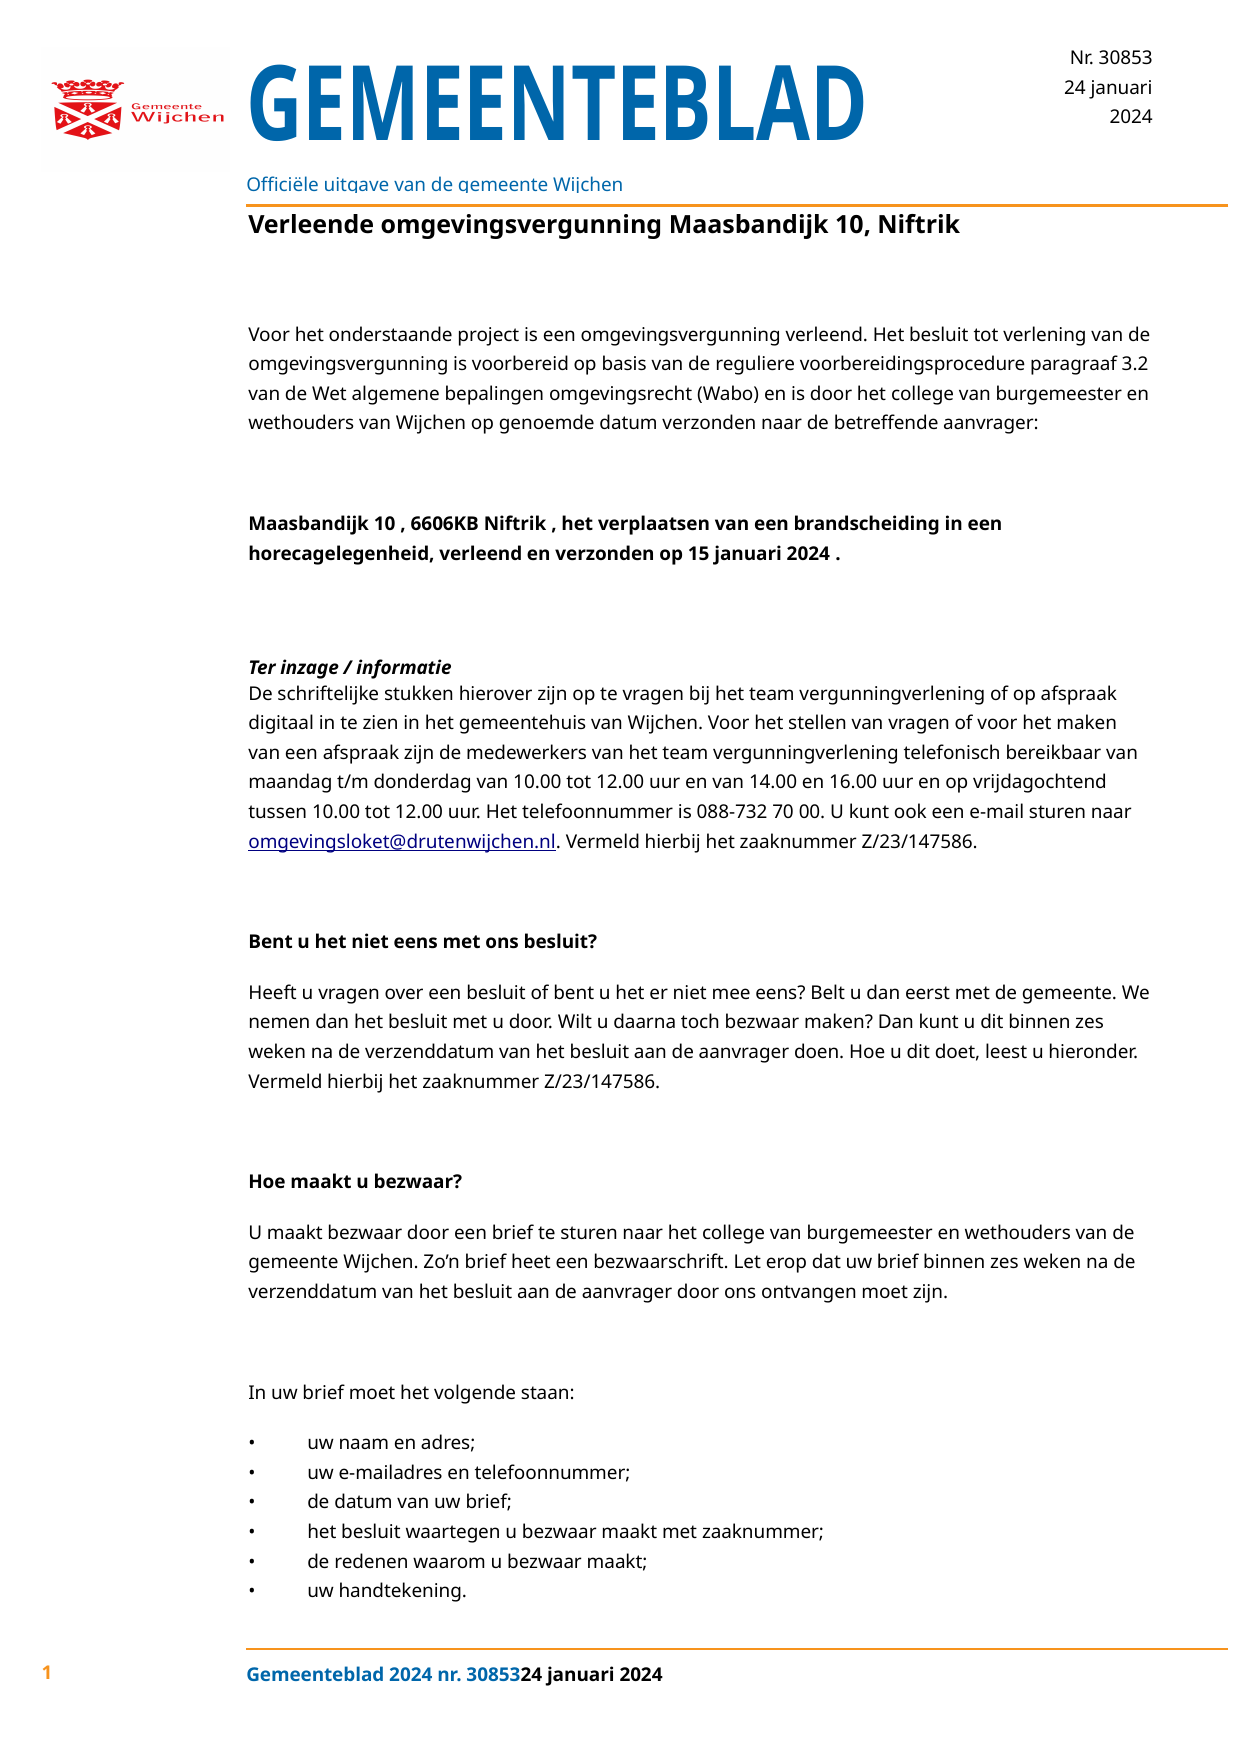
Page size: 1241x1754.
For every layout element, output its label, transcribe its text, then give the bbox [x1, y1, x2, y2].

text Heeft u vragen over een besluit of bent u het er niet mee eens? Belt u dan eerst met de gemeente. We nemen dan het besluit met u door. Wilt u daarna toch bezwaar maken? Dan kunt u dit binnen zes weken na de verzenddatum van het besluit aan de aanvrager doen. Hoe u dit doet, leest u hieronder. Vermeld hierbij het zaaknummer Z/23/147586. [248, 979, 1152, 1094]
text Ter inzage / informatie [248, 654, 1152, 680]
list de datum van uw brief; [248, 1489, 1152, 1514]
text Maasbandijk 10 , 6606KB Niftrik , het verplaatsen van een brandscheiding in een horecagelegenheid, verleend en verzonden op 15 januari 2024 . [248, 510, 1152, 566]
list de redenen waarom u bezwaar maakt; [248, 1548, 1152, 1574]
text De schriftelijke stukken hierover zijn op te vragen bij het team vergunningverlening of op afspraak digitaal in te zien in het gemeentehuis van Wijchen. Voor het stellen van vragen of voor het maken van een afspraak zijn de medewerkers van het team vergunningverlening telefonisch bereikbaar van maandag t/m donderdag van 10.00 tot 12.00 uur en van 14.00 en 16.00 uur en op vrijdagochtend tussen 10.00 tot 12.00 uur. Het telefoonnummer is 088-732 70 00. U kunt ook een e-mail sturen naar omgevingsloket@drutenwijchen.nl. Vermeld hierbij het zaaknummer Z/23/147586. [248, 680, 1152, 854]
text Voor het onderstaande project is een omgevingsvergunning verleend. Het besluit tot verlening van de omgevingsvergunning is voorbereid op basis van de reguliere voorbereidingsprocedure paragraaf 3.2 van de Wet algemene bepalingen omgevingsrecht (Wabo) en is door het college van burgemeester en wethouders van Wijchen op genoemde datum verzonden naar de betreffende aanvrager: [248, 321, 1152, 435]
picture [41, 47, 231, 172]
list uw handtekening. [248, 1577, 1152, 1603]
text U maakt bezwaar door een brief te sturen naar het college van burgemeester en wethouders van de gemeente Wijchen. Zo’n brief heet een bezwaarschrift. Let erop dat uw brief binnen zes weken na de verzenddatum van het besluit aan de aanvrager door ons ontvangen moet zijn. [248, 1219, 1152, 1304]
text In uw brief moet het volgende staan: [248, 1379, 1152, 1405]
text Bent u het niet eens met ons besluit? [248, 929, 1152, 954]
list uw naam en adres; [248, 1429, 1152, 1455]
text Verleende omgevingsvergunning Maasbandijk 10, Niftrik [248, 207, 1152, 241]
list uw e-mailadres en telefoonnummer; [248, 1459, 1152, 1485]
text Hoe maakt u bezwaar? [248, 1169, 1152, 1194]
list het besluit waartegen u bezwaar maakt met zaaknummer; [248, 1518, 1152, 1544]
